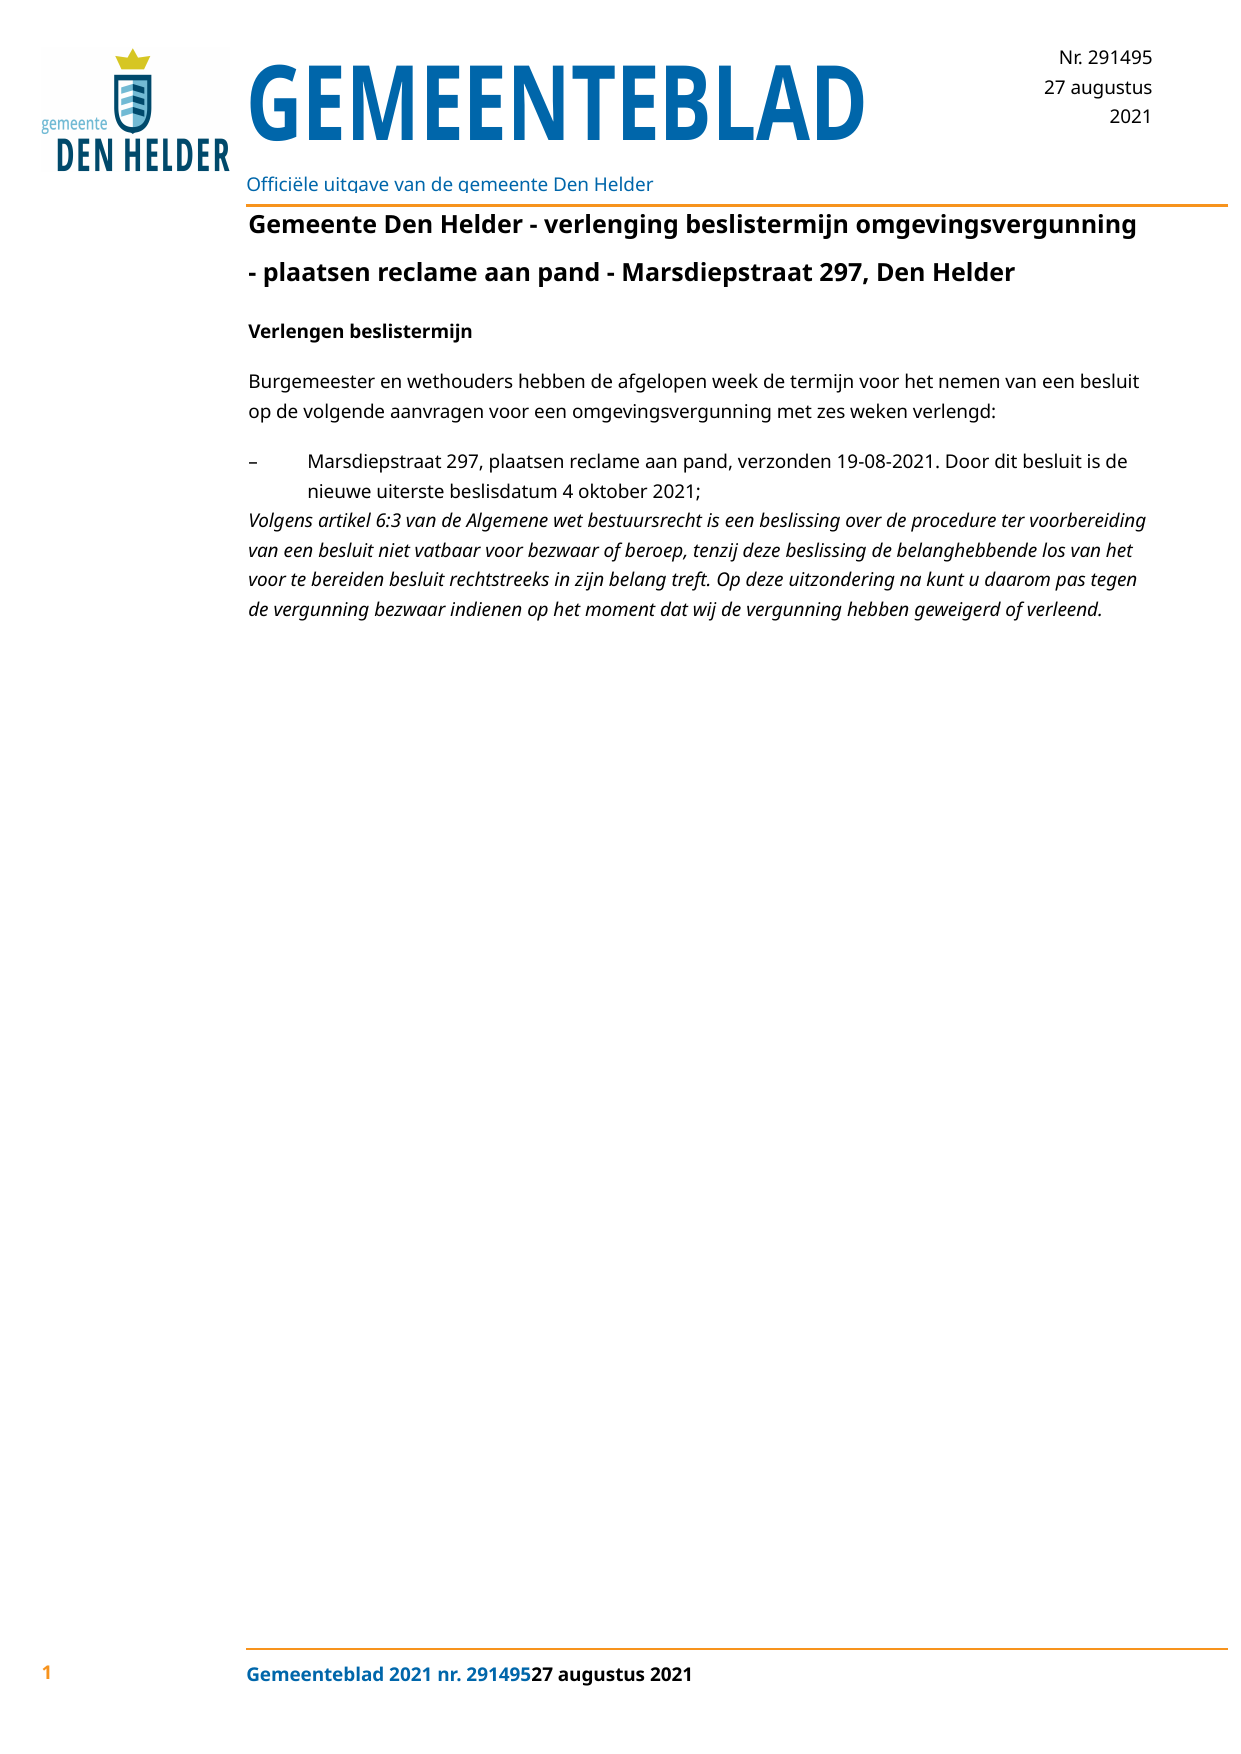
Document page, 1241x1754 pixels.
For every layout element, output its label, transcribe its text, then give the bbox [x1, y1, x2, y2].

picture [100, 154, 106, 172]
picture [41, 47, 231, 172]
list Marsdiepstraat 297, plaatsen reclame aan pand, verzonden 19-08-2021. Door dit besluit is de nieuwe uiterste beslisdatum 4 oktober 2021; [248, 448, 1152, 504]
text Volgens artikel 6:3 van de Algemene wet bestuursrecht is een beslissing over de procedure ter voorbereiding van een besluit niet vatbaar voor bezwaar of beroep, tenzij deze beslissing de belanghebbende los van het voor te bereiden besluit rechtstreeks in zijn belang treft. Op deze uitzondering na kunt u daarom pas tegen de vergunning bezwaar indienen op het moment dat wij de vergunning hebben geweigerd of verleend. [248, 507, 1152, 622]
text Gemeente Den Helder - verlenging beslistermijn omgevingsvergunning - plaatsen reclame aan pand - Marsdiepstraat 297, Den Helder [248, 207, 1152, 288]
text Burgemeester en wethouders hebben de afgelopen week de termijn voor het nemen van een besluit op de volgende aanvragen voor een omgevingsvergunning met zes weken verlengd: [248, 368, 1152, 424]
picture [130, 157, 135, 172]
text Verlengen beslistermijn [248, 318, 1152, 344]
picture [182, 144, 187, 165]
picture [63, 144, 68, 165]
picture [220, 160, 224, 172]
